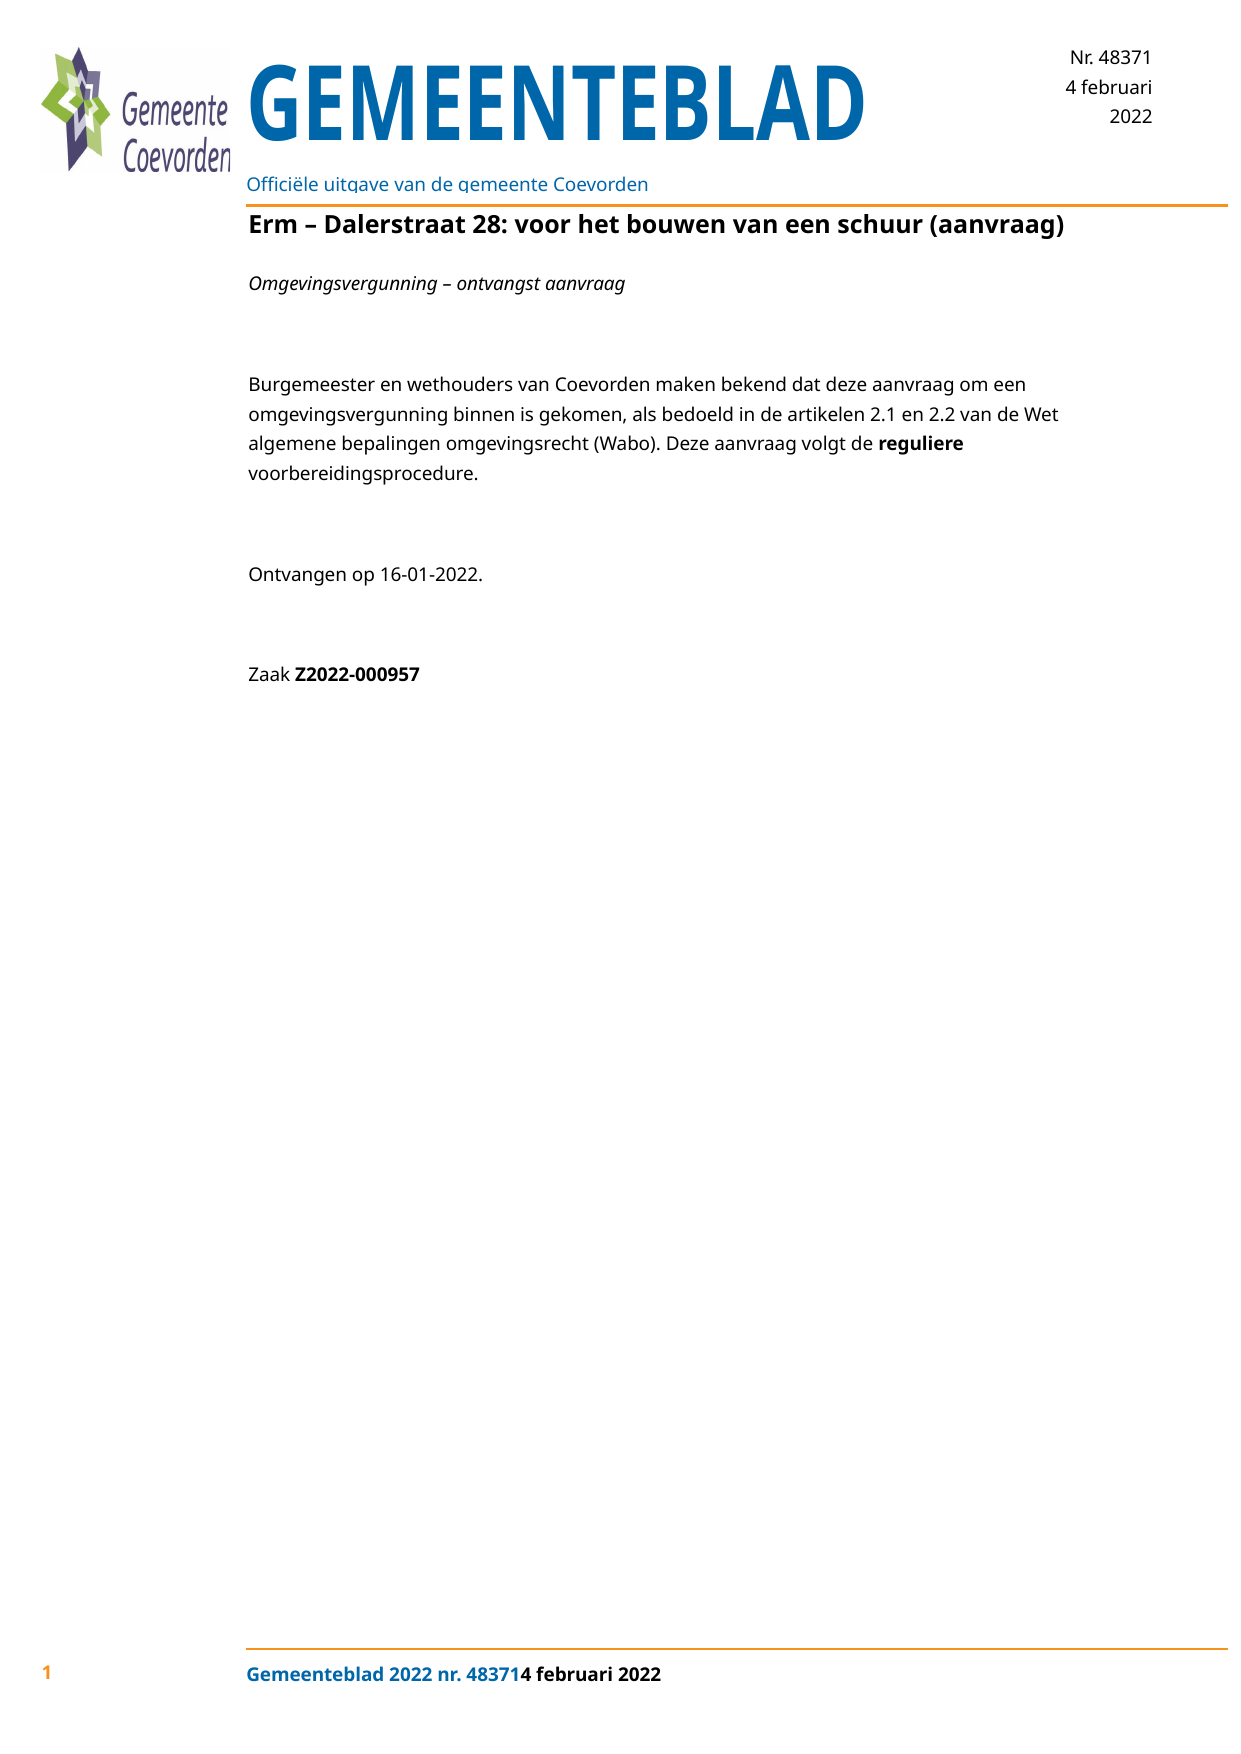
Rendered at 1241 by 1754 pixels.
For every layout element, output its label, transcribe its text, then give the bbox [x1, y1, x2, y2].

text Erm – Dalerstraat 28: voor het bouwen van een schuur (aanvraag) [248, 207, 1152, 241]
text Burgemeester en wethouders van Coevorden maken bekend dat deze aanvraag om een omgevingsvergunning binnen is gekomen, als bedoeld in de artikelen 2.1 en 2.2 van de Wet algemene bepalingen omgevingsrecht (Wabo). Deze aanvraag volgt de reguliere voorbereidingsprocedure. [248, 371, 1152, 486]
text Omgevingsvergunning – ontvangst aanvraag [248, 270, 1152, 296]
picture [41, 47, 231, 172]
text Zaak Z2022-000957 [248, 662, 1152, 687]
text Ontvangen op 16-01-2022. [248, 561, 1152, 586]
